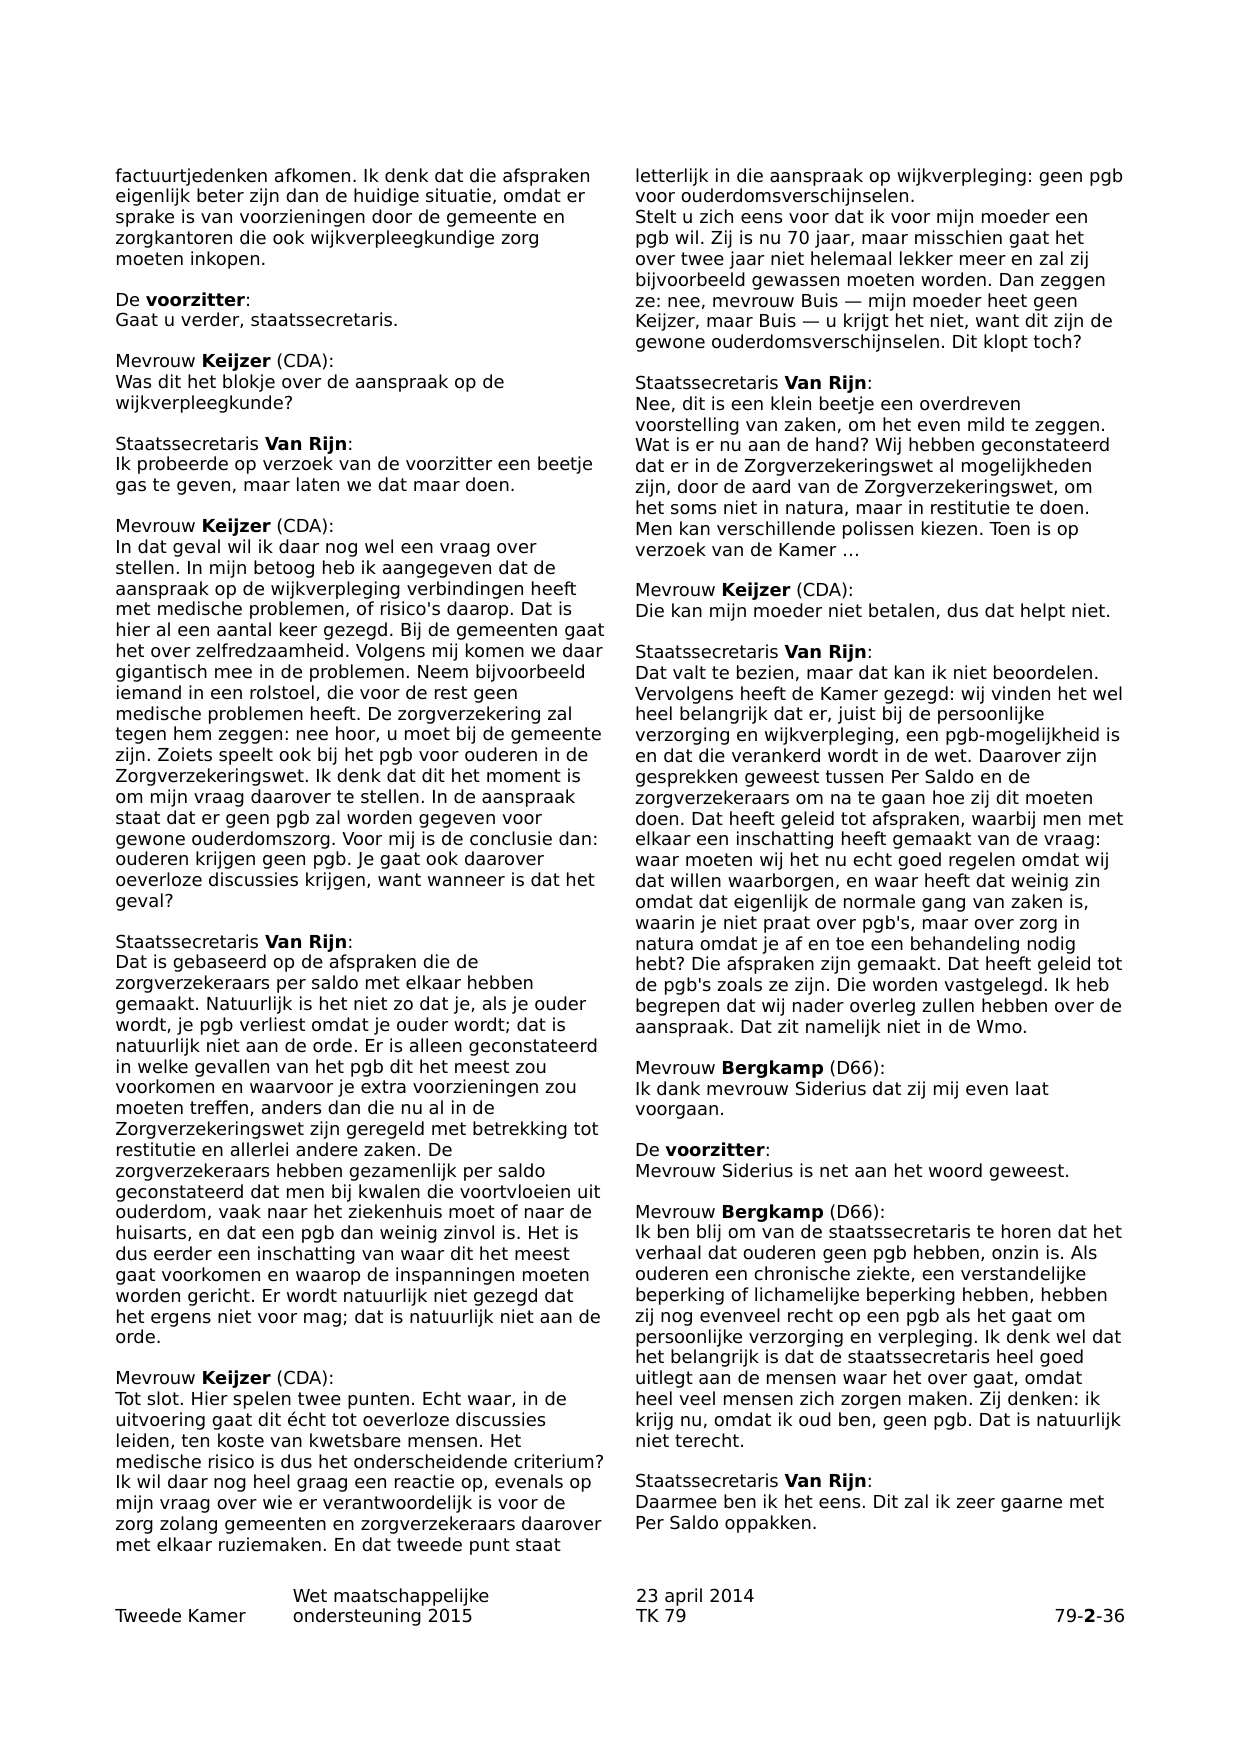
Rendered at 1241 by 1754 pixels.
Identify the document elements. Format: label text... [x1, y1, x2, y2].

text Ik ben blij om van de staatssecretaris te horen dat het verhaal dat ouderen geen pgb hebben, onzin is. Als ouderen een chronische ziekte, een verstandelijke beperking of lichamelijke beperking hebben, hebben zij nog evenveel recht op een pgb als het gaat om persoonlijke verzorging en verpleging. Ik denk wel dat het belangrijk is dat de staatssecretaris heel goed uitlegt aan de mensen waar het over gaat, omdat heel veel mensen zich zorgen maken. Zij denken: ik krijg nu, omdat ik oud ben, geen pgb. Dat is natuurlijk niet terecht. [635, 1222, 1125, 1451]
text Staatssecretaris Van Rijn: [635, 1471, 1125, 1492]
text Ik probeerde op verzoek van de voorzitter een beetje gas te geven, maar laten we dat maar doen. [115, 454, 605, 496]
text Nee, dit is een klein beetje een overdreven voorstelling van zaken, om het even mild te zeggen. Wat is er nu aan de hand? Wij hebben geconstateerd dat er in de Zorgverzekeringswet al mogelijkheden zijn, door de aard van de Zorgverzekeringswet, om het soms niet in natura, maar in restitutie te doen. Men kan verschillende polissen kiezen. Toen is op verzoek van de Kamer … [635, 393, 1125, 560]
text Mevrouw Bergkamp (D66): [635, 1201, 1125, 1222]
text Stelt u zich eens voor dat ik voor mijn moeder een pgb wil. Zij is nu 70 jaar, maar misschien gaat het over twee jaar niet helemaal lekker meer en zal zij bijvoorbeeld gewassen moeten worden. Dan zeggen ze: nee, mevrouw Buis — mijn moeder heet geen Keijzer, maar Buis — u krijgt het niet, want dit zijn de gewone ouderdomsverschijnselen. Dit klopt toch? [635, 207, 1125, 353]
text Mevrouw Keijzer (CDA): [115, 1368, 605, 1389]
text Staatssecretaris Van Rijn: [635, 373, 1125, 393]
text Ik dank mevrouw Siderius dat zij mij even laat voorgaan. [635, 1078, 1125, 1120]
text Dat valt te bezien, maar dat kan ik niet beoordelen. [635, 662, 1125, 683]
text Mevrouw Bergkamp (D66): [635, 1057, 1125, 1078]
text In dat geval wil ik daar nog wel een vraag over stellen. In mijn betoog heb ik aangegeven dat de aanspraak op de wijkverpleging verbindingen heeft met medische problemen, of risico's daarop. Dat is hier al een aantal keer gezegd. Bij de gemeenten gaat het over zelfredzaamheid. Volgens mij komen we daar gigantisch mee in de problemen. Neem bijvoorbeeld iemand in een rolstoel, die voor de rest geen medische problemen heeft. De zorgverzekering zal tegen hem zeggen: nee hoor, u moet bij de gemeente zijn. Zoiets speelt ook bij het pgb voor ouderen in de Zorgverzekeringswet. Ik denk dat dit het moment is om mijn vraag daarover te stellen. In de aanspraak staat dat er geen pgb zal worden gegeven voor gewone ouderdomszorg. Voor mij is de conclusie dan: ouderen krijgen geen pgb. Je gaat ook daarover oeverloze discussies krijgen, want wanneer is dat het geval? [115, 537, 605, 912]
text Gaat u verder, staatssecretaris. [115, 310, 605, 331]
text Tot slot. Hier spelen twee punten. Echt waar, in de uitvoering gaat dit écht tot oeverloze discussies leiden, ten koste van kwetsbare mensen. Het medische risico is dus het onderscheidende criterium? Ik wil daar nog heel graag een reactie op, evenals op mijn vraag over wie er verantwoordelijk is voor de zorg zolang gemeenten en zorgverzekeraars daarover met elkaar ruziemaken. En dat tweede punt staat [115, 1389, 605, 1556]
text De voorzitter: [115, 289, 605, 310]
text Was dit het blokje over de aanspraak op de wijkverpleegkunde? [115, 372, 605, 413]
text De voorzitter: [635, 1140, 1125, 1161]
text Mevrouw Keijzer (CDA): [115, 516, 605, 537]
text Staatssecretaris Van Rijn: [115, 433, 605, 454]
text Mevrouw Keijzer (CDA): [115, 351, 605, 372]
text Die kan mijn moeder niet betalen, dus dat helpt niet. [635, 601, 1125, 622]
text Staatssecretaris Van Rijn: [115, 932, 605, 952]
text Vervolgens heeft de Kamer gezegd: wij vinden het wel heel belangrijk dat er, juist bij de persoonlijke verzorging en wijkverpleging, een pgb-mogelijkheid is en dat die verankerd wordt in de wet. Daarover zijn gesprekken geweest tussen Per Saldo en de zorgverzekeraars om na te gaan hoe zij dit moeten doen. Dat heeft geleid tot afspraken, waarbij men met elkaar een inschatting heeft gemaakt van de vraag: waar moeten wij het nu echt goed regelen omdat wij dat willen waarborgen, en waar heeft dat weinig zin omdat dat eigenlijk de normale gang van zaken is, waarin je niet praat over pgb's, maar over zorg in natura omdat je af en toe een behandeling nodig hebt? Die afspraken zijn gemaakt. Dat heeft geleid tot de pgb's zoals ze zijn. Die worden vastgelegd. Ik heb begrepen dat wij nader overleg zullen hebben over de aanspraak. Dat zit namelijk niet in de Wmo. [635, 683, 1125, 1037]
text Staatssecretaris Van Rijn: [635, 642, 1125, 662]
text Dat is gebaseerd op de afspraken die de zorgverzekeraars per saldo met elkaar hebben gemaakt. Natuurlijk is het niet zo dat je, als je ouder wordt, je pgb verliest omdat je ouder wordt; dat is natuurlijk niet aan de orde. Er is alleen geconstateerd in welke gevallen van het pgb dit het meest zou voorkomen en waarvoor je extra voorzieningen zou moeten treffen, anders dan die nu al in de Zorgverzekeringswet zijn geregeld met betrekking tot restitutie en allerlei andere zaken. De zorgverzekeraars hebben gezamenlijk per saldo geconstateerd dat men bij kwalen die voortvloeien uit ouderdom, vaak naar het ziekenhuis moet of naar de huisarts, en dat een pgb dan weinig zinvol is. Het is dus eerder een inschatting van waar dit het meest gaat voorkomen en waarop de inspanningen moeten worden gericht. Er wordt natuurlijk niet gezegd dat het ergens niet voor mag; dat is natuurlijk niet aan de orde. [115, 952, 605, 1348]
text Mevrouw Siderius is net aan het woord geweest. [635, 1161, 1125, 1181]
text Daarmee ben ik het eens. Dit zal ik zeer gaarne met Per Saldo oppakken. [635, 1492, 1125, 1534]
text Mevrouw Keijzer (CDA): [635, 580, 1125, 601]
text letterlijk in die aanspraak op wijkverpleging: geen pgb voor ouderdomsverschijnselen. [635, 165, 1125, 207]
text factuurtjedenken afkomen. Ik denk dat die afspraken eigenlijk beter zijn dan de huidige situatie, omdat er sprake is van voorzieningen door de gemeente en zorgkantoren die ook wijkverpleegkundige zorg moeten inkopen. [115, 165, 605, 269]
